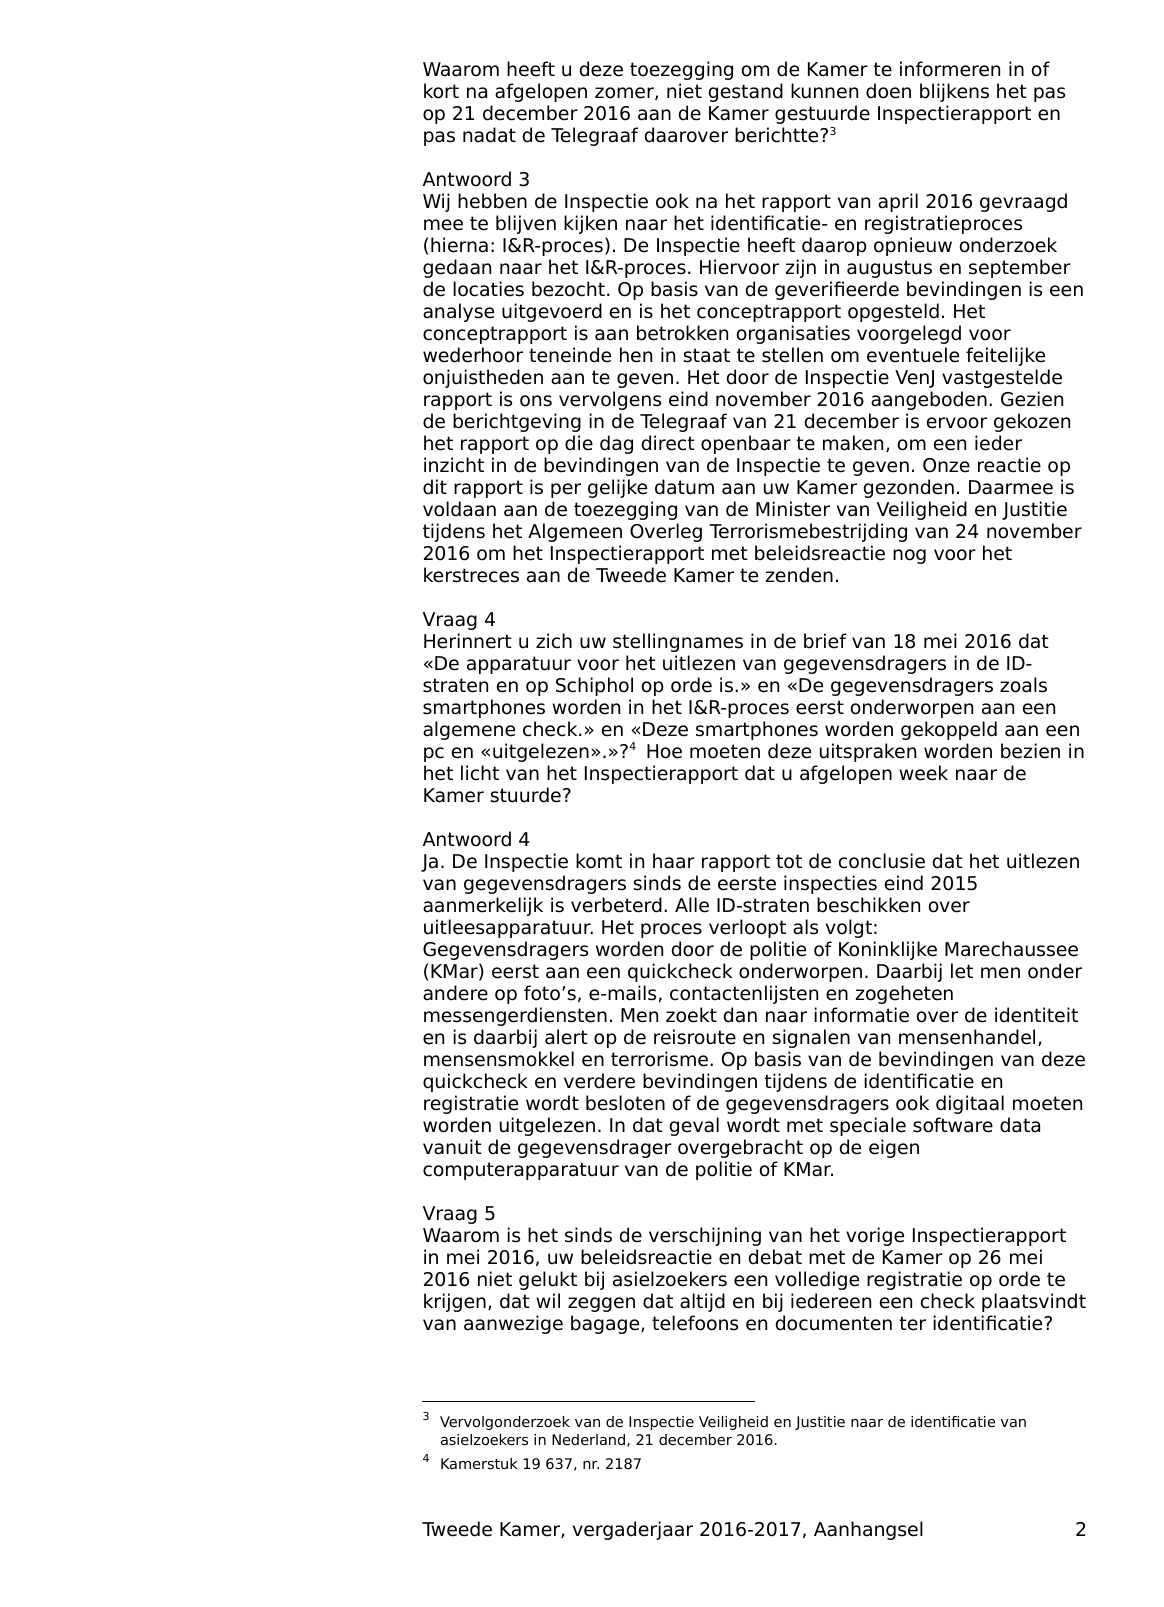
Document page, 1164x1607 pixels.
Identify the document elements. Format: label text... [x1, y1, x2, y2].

text Antwoord 4 [422, 829, 1087, 851]
text Vervolgonderzoek van de Inspectie Veiligheid en Justitie naar de identificatie van asielzoekers in Nederland, 21 december 2016. [422, 1410, 1087, 1449]
text Herinnert u zich uw stellingnames in de brief van 18 mei 2016 dat «De apparatuur voor het uitlezen van gegevensdragers in de ID-straten en op Schiphol op orde is.» en «De gegevensdragers zoals smartphones worden in het I&R-proces eerst onderworpen aan een algemene check.» en «Deze smartphones worden gekoppeld aan een pc en «uitgelezen».»? Hoe moeten deze uitspraken worden bezien in het licht van het Inspectierapport dat u afgelopen week naar de Kamer stuurde? [422, 631, 1087, 807]
text Antwoord 3 [422, 169, 1087, 191]
text Ja. De Inspectie komt in haar rapport tot de conclusie dat het uitlezen van gegevensdragers sinds de eerste inspecties eind 2015 aanmerkelijk is verbeterd. Alle ID-straten beschikken over uitleesapparatuur. Het proces verloopt als volgt: [422, 851, 1087, 939]
text Waarom is het sinds de verschijning van het vorige Inspectierapport in mei 2016, uw beleidsreactie en debat met de Kamer op 26 mei 2016 niet gelukt bij asielzoekers een volledige registratie op orde te krijgen, dat wil zeggen dat altijd en bij iedereen een check plaatsvindt van aanwezige bagage, telefoons en documenten ter identificatie? [422, 1225, 1087, 1335]
text Wij hebben de Inspectie ook na het rapport van april 2016 gevraagd mee te blijven kijken naar het identificatie- en registratieproces (hierna: I&R-proces). De Inspectie heeft daarop opnieuw onderzoek gedaan naar het I&R-proces. Hiervoor zijn in augustus en september de locaties bezocht. Op basis van de geverifieerde bevindingen is een analyse uitgevoerd en is het conceptrapport opgesteld. Het conceptrapport is aan betrokken organisaties voorgelegd voor wederhoor teneinde hen in staat te stellen om eventuele feitelijke onjuistheden aan te geven. Het door de Inspectie VenJ vastgestelde rapport is ons vervolgens eind november 2016 aangeboden. Gezien de berichtgeving in de Telegraaf van 21 december is ervoor gekozen het rapport op die dag direct openbaar te maken, om een ieder inzicht in de bevindingen van de Inspectie te geven. Onze reactie op dit rapport is per gelijke datum aan uw Kamer gezonden. Daarmee is voldaan aan de toezegging van de Minister van Veiligheid en Justitie tijdens het Algemeen Overleg Terrorismebestrijding van 24 november 2016 om het Inspectierapport met beleidsreactie nog voor het kerstreces aan de Tweede Kamer te zenden. [422, 191, 1087, 587]
text Vraag 4 [422, 609, 1087, 631]
text Vraag 5 [422, 1203, 1087, 1225]
text Waarom heeft u deze toezegging om de Kamer te informeren in of kort na afgelopen zomer, niet gestand kunnen doen blijkens het pas op 21 december 2016 aan de Kamer gestuurde Inspectierapport en pas nadat de Telegraaf daarover berichtte? [422, 59, 1087, 147]
text Gegevensdragers worden door de politie of Koninklijke Marechaussee (KMar) eerst aan een quickcheck onderworpen. Daarbij let men onder andere op foto’s, e-mails, contactenlijsten en zogeheten messengerdiensten. Men zoekt dan naar informatie over de identiteit en is daarbij alert op de reisroute en signalen van mensenhandel, mensensmokkel en terrorisme. Op basis van de bevindingen van deze quickcheck en verdere bevindingen tijdens de identificatie en registratie wordt besloten of de gegevensdragers ook digitaal moeten worden uitgelezen. In dat geval wordt met speciale software data vanuit de gegevensdrager overgebracht op de eigen computerapparatuur van de politie of KMar. [422, 939, 1087, 1181]
text Kamerstuk 19 637, nr. 2187 [422, 1452, 1087, 1474]
